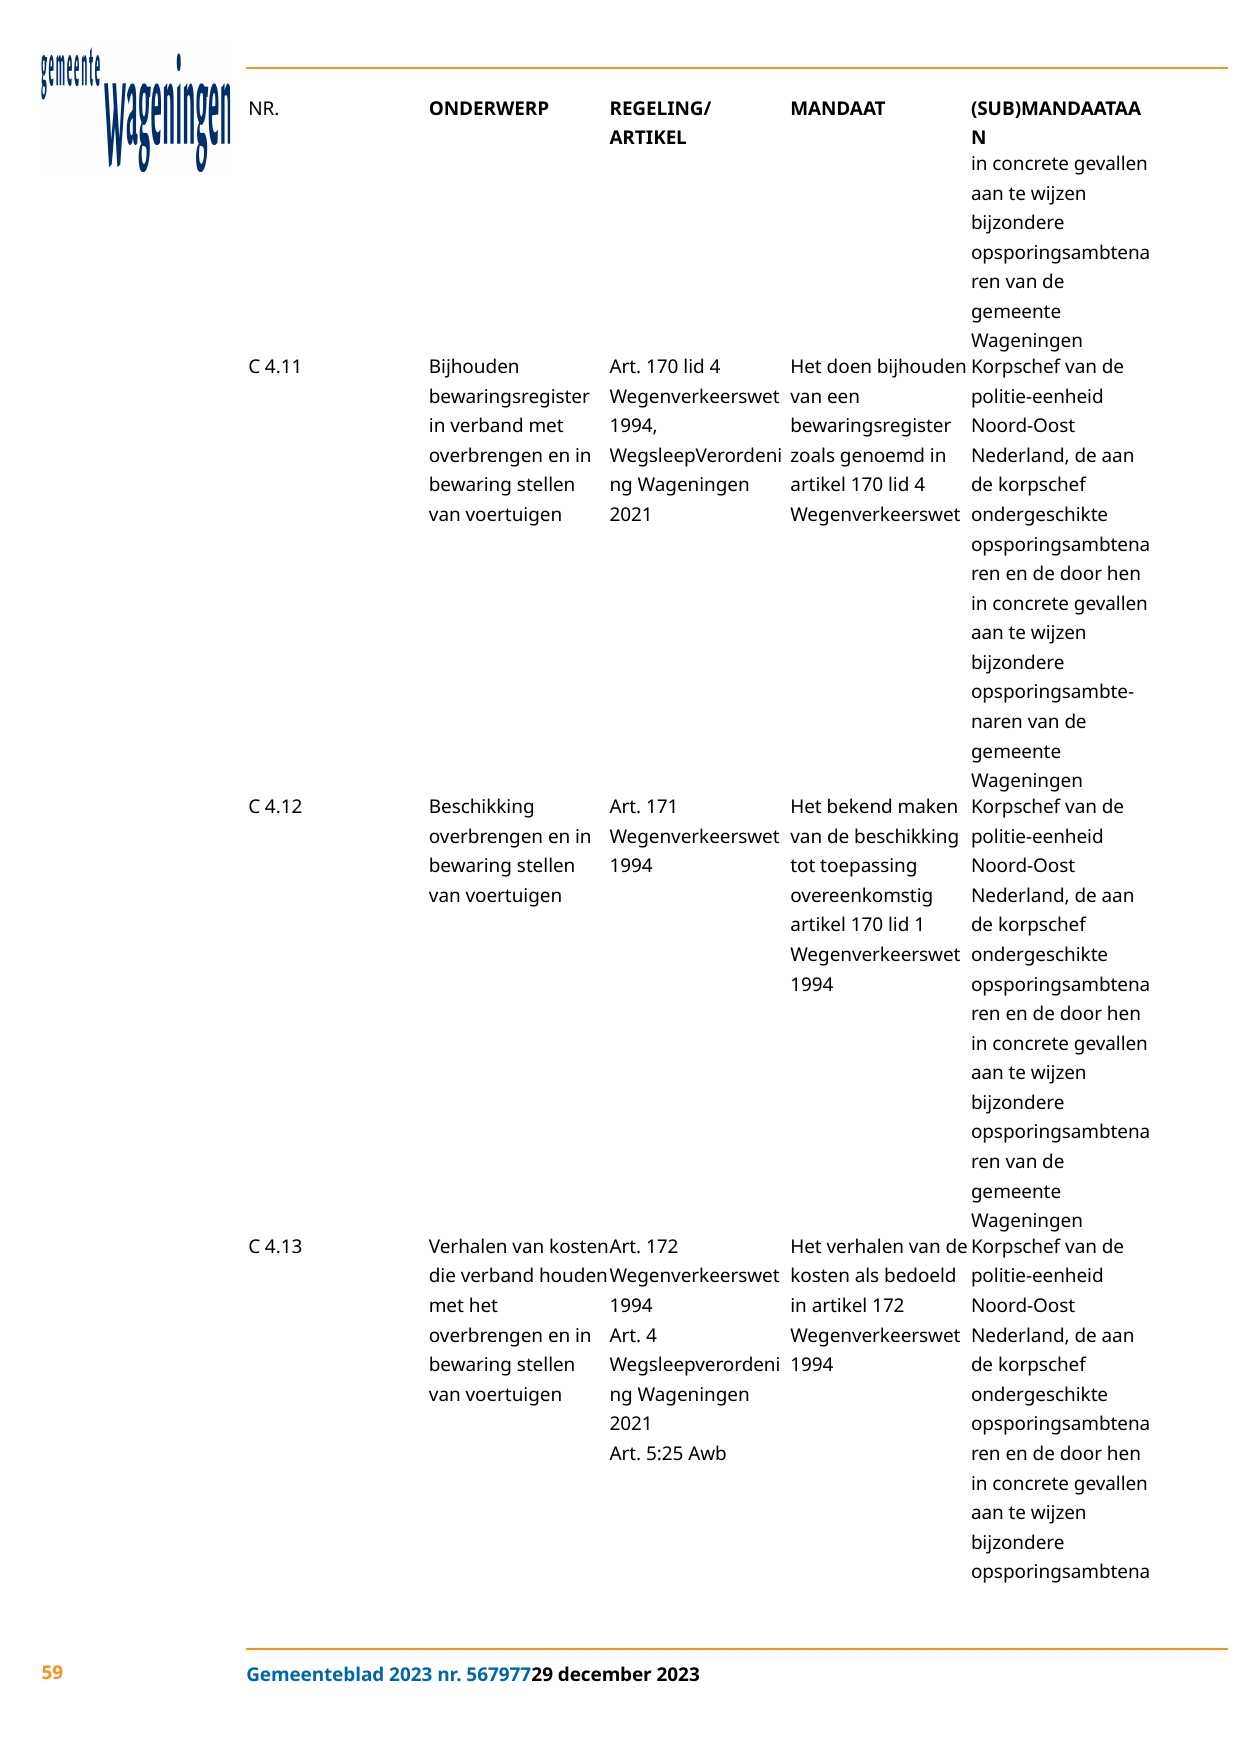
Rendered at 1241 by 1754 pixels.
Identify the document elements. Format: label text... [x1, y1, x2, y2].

table_header (SUB)MANDAATAAN [971, 95, 1152, 150]
table_cell [609, 150, 790, 353]
table_header REGELING/ ARTIKEL [609, 95, 790, 150]
table_cell Het bekend maken van de beschikking tot toepassing overeenkomstig artikel 170 lid 1 Wegenverkeerswet 1994 [790, 793, 971, 1233]
table_cell Art. 170 lid 4 Wegenverkeerswet 1994, WegsleepVerordening Wageningen 2021 [609, 353, 790, 793]
picture [41, 47, 231, 172]
table_cell Het verhalen van de kosten als bedoeld in artikel 172 Wegenverkeerswet 1994 [790, 1233, 971, 1584]
table_cell [429, 150, 609, 353]
table_cell Beschikking overbrengen en in bewaring stellen van voertuigen [429, 793, 609, 1233]
table_cell Korpschef van de politie-eenheid Noord-Oost Nederland, de aan de korpschef ondergeschikte opsporingsambtenaren en de door hen in concrete gevallen aan te wijzen bijzondere opsporingsambtena [971, 1233, 1152, 1584]
table_cell Art. 171 Wegenverkeerswet 1994 [609, 793, 790, 1233]
table_cell C 4.11 [248, 353, 429, 793]
table_header NR. [248, 95, 429, 150]
table_cell Korpschef van de politie-eenheid Noord-Oost Nederland, de aan de korpschef ondergeschikte opsporingsambtenaren en de door hen in concrete gevallen aan te wijzen bijzondere opsporingsambtenaren van de gemeente Wageningen [971, 793, 1152, 1233]
table_cell Bijhouden bewaringsregister in verband met overbrengen en in bewaring stellen van voertuigen [429, 353, 609, 793]
table_cell Het doen bijhouden van een bewaringsregister zoals genoemd in artikel 170 lid 4 Wegenverkeerswet [790, 353, 971, 793]
table_cell Verhalen van kosten die verband houden met het overbrengen en in bewaring stellen van voertuigen [429, 1233, 609, 1584]
table_cell C 4.12 [248, 793, 429, 1233]
table_cell in concrete gevallen aan te wijzen bijzondere opsporingsambtenaren van de gemeente Wageningen [971, 150, 1152, 353]
table_cell Art. 172 Wegenverkeerswet 1994 Art. 4 Wegsleepverordening Wageningen 2021 Art. 5:25 Awb [609, 1233, 790, 1584]
table_cell Korpschef van de politie-eenheid Noord-Oost Nederland, de aan de korpschef ondergeschikte opsporingsambtenaren en de door hen in concrete gevallen aan te wijzen bijzondere opsporingsambte- naren van de gemeente Wageningen [971, 353, 1152, 793]
table_cell [790, 150, 971, 353]
table_cell C 4.13 [248, 1233, 429, 1584]
table_header ONDERWERP [429, 95, 609, 150]
table_header MANDAAT [790, 95, 971, 150]
table_cell [248, 150, 429, 353]
